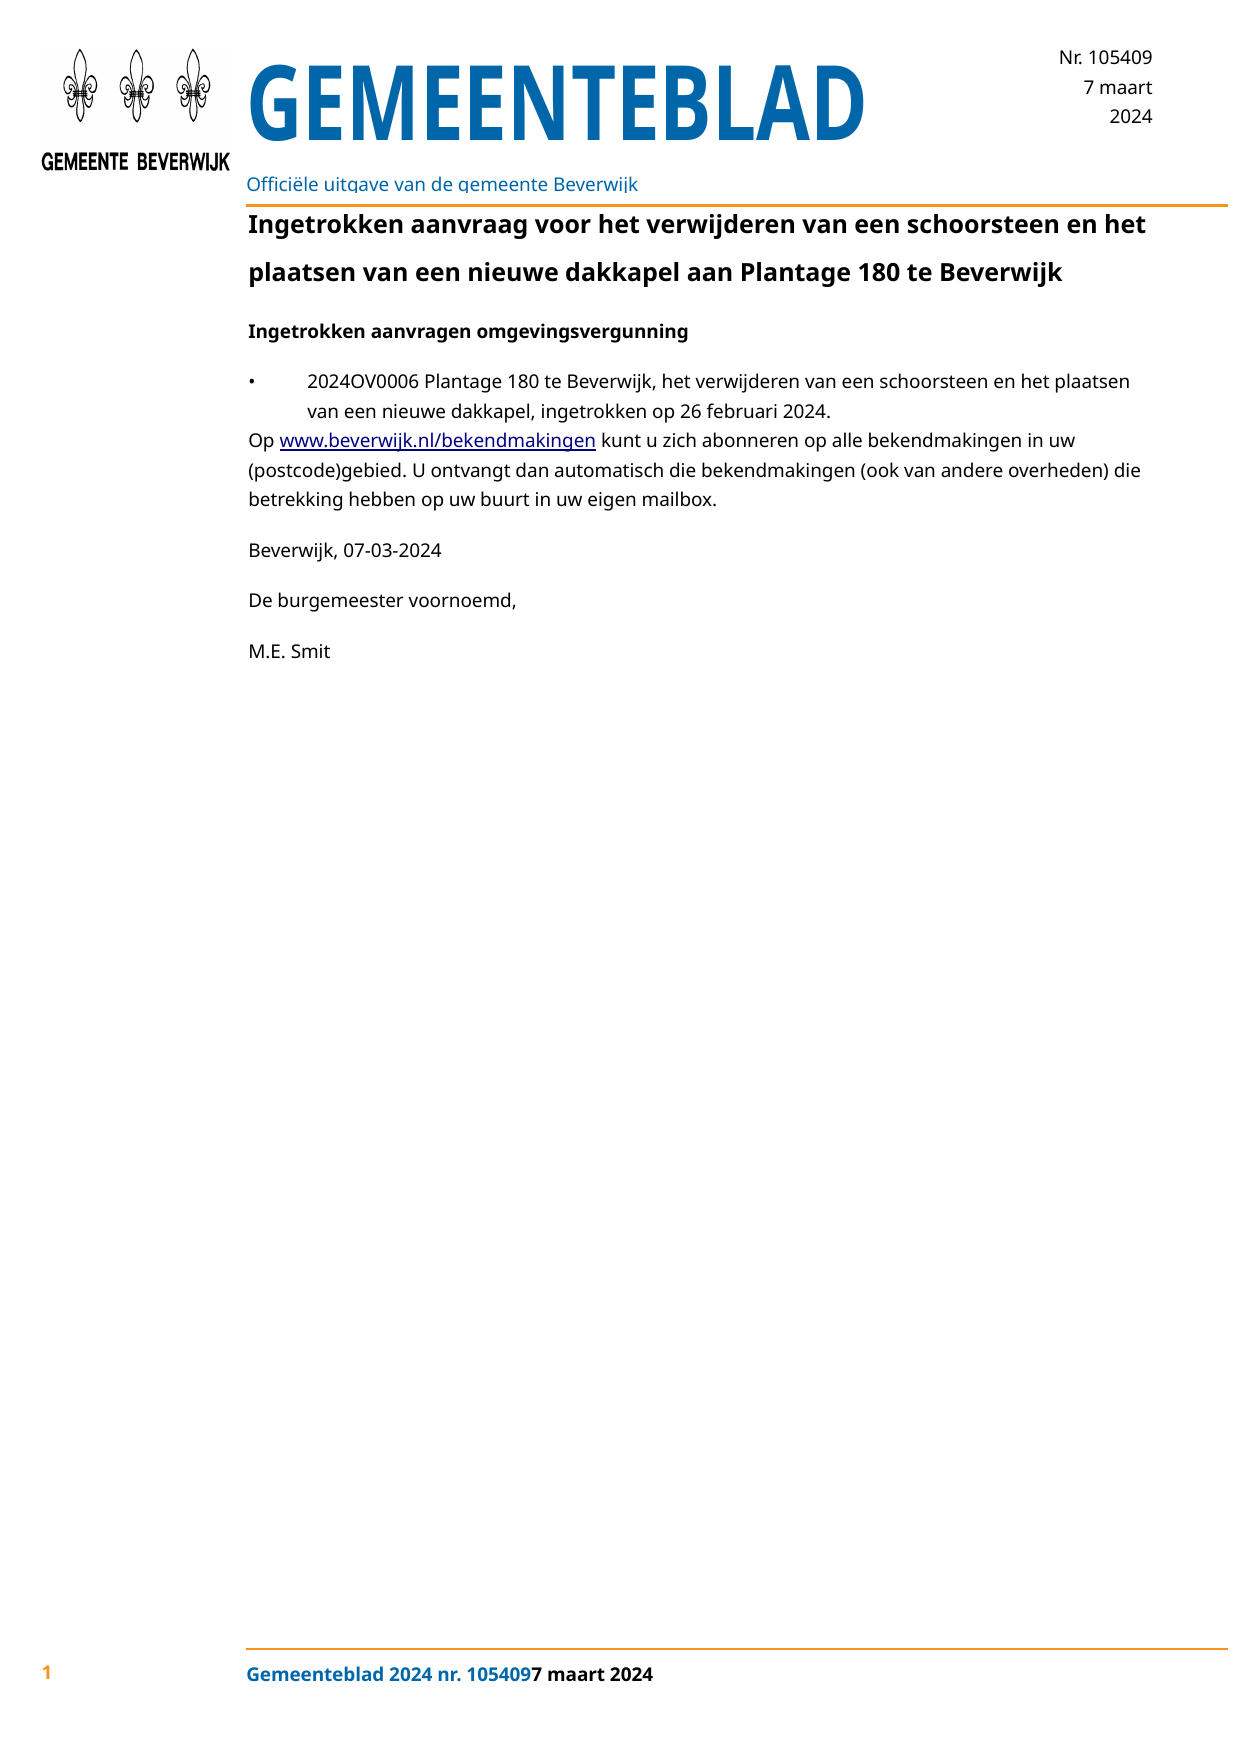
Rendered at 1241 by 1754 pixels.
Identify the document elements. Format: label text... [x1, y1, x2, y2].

picture [41, 47, 231, 172]
text M.E. Smit [248, 638, 1152, 664]
list 2024OV0006 Plantage 180 te Beverwijk, het verwijderen van een schoorsteen en het plaatsen van een nieuwe dakkapel, ingetrokken op 26 februari 2024. [248, 368, 1152, 424]
text Op www.beverwijk.nl/bekendmakingen kunt u zich abonneren op alle bekendmakingen in uw (postcode)gebied. U ontvangt dan automatisch die bekendmakingen (ook van andere overheden) die betrekking hebben op uw buurt in uw eigen mailbox. [248, 427, 1152, 512]
text Beverwijk, 07-03-2024 [248, 537, 1152, 563]
text De burgemeester voornoemd, [248, 587, 1152, 613]
text Ingetrokken aanvragen omgevingsvergunning [248, 318, 1152, 344]
text Ingetrokken aanvraag voor het verwijderen van een schoorsteen en het plaatsen van een nieuwe dakkapel aan Plantage 180 te Beverwijk [248, 207, 1152, 288]
